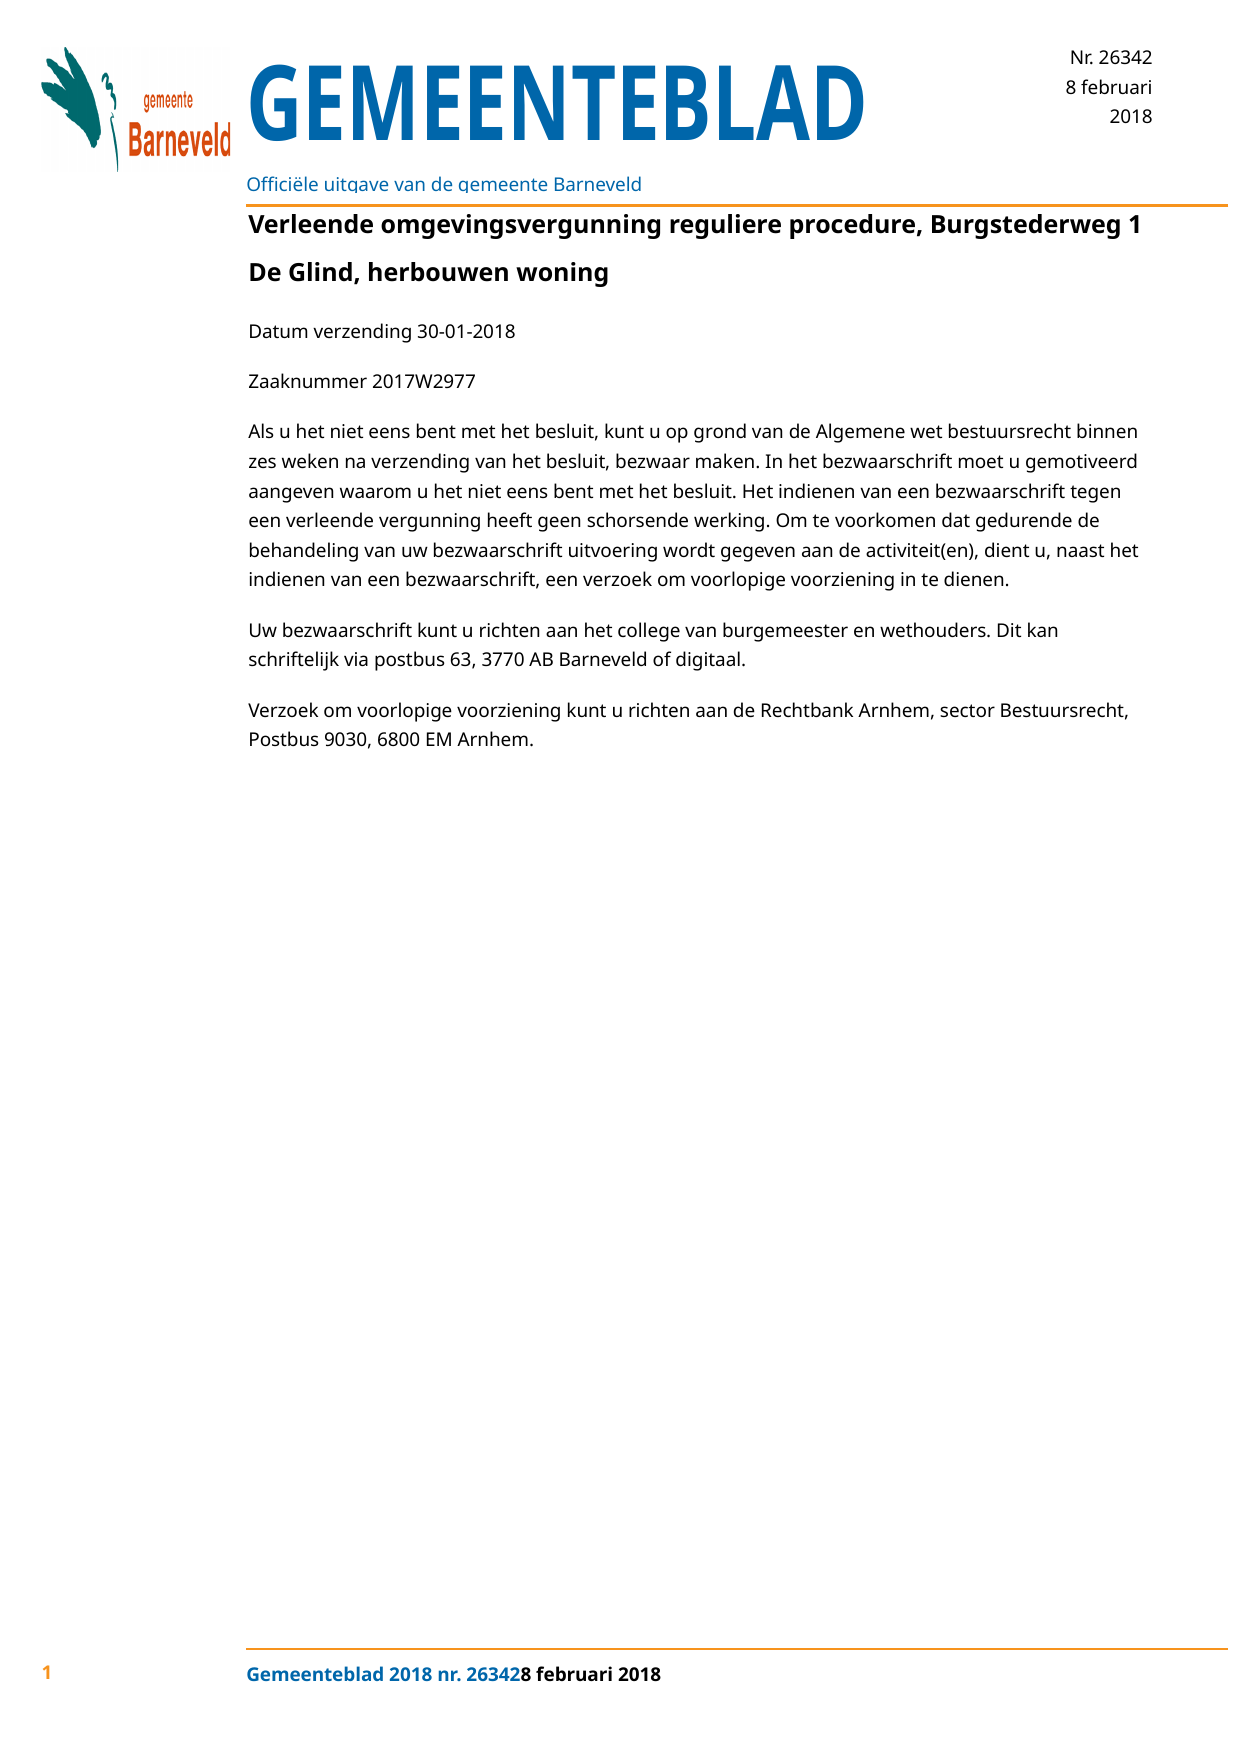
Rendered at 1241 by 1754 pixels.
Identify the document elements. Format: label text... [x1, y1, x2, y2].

text Verzoek om voorlopige voorziening kunt u richten aan de Rechtbank Arnhem, sector Bestuursrecht, Postbus 9030, 6800 EM Arnhem. [248, 697, 1152, 752]
text Uw bezwaarschrift kunt u richten aan het college van burgemeester en wethouders. Dit kan schriftelijk via postbus 63, 3770 AB Barneveld of digitaal. [248, 617, 1152, 672]
text Zaaknummer 2017W2977 [248, 368, 1152, 394]
text Als u het niet eens bent met het besluit, kunt u op grond van de Algemene wet bestuursrecht binnen zes weken na verzending van het besluit, bezwaar maken. In het bezwaarschrift moet u gemotiveerd aangeven waarom u het niet eens bent met het besluit. Het indienen van een bezwaarschrift tegen een verleende vergunning heeft geen schorsende werking. Om te voorkomen dat gedurende de behandeling van uw bezwaarschrift uitvoering wordt gegeven aan de activiteit(en), dient u, naast het indienen van een bezwaarschrift, een verzoek om voorlopige voorziening in te dienen. [248, 419, 1152, 592]
picture [41, 47, 231, 172]
text Datum verzending 30-01-2018 [248, 318, 1152, 344]
text Verleende omgevingsvergunning reguliere procedure, Burgstederweg 1 De Glind, herbouwen woning [248, 207, 1152, 288]
